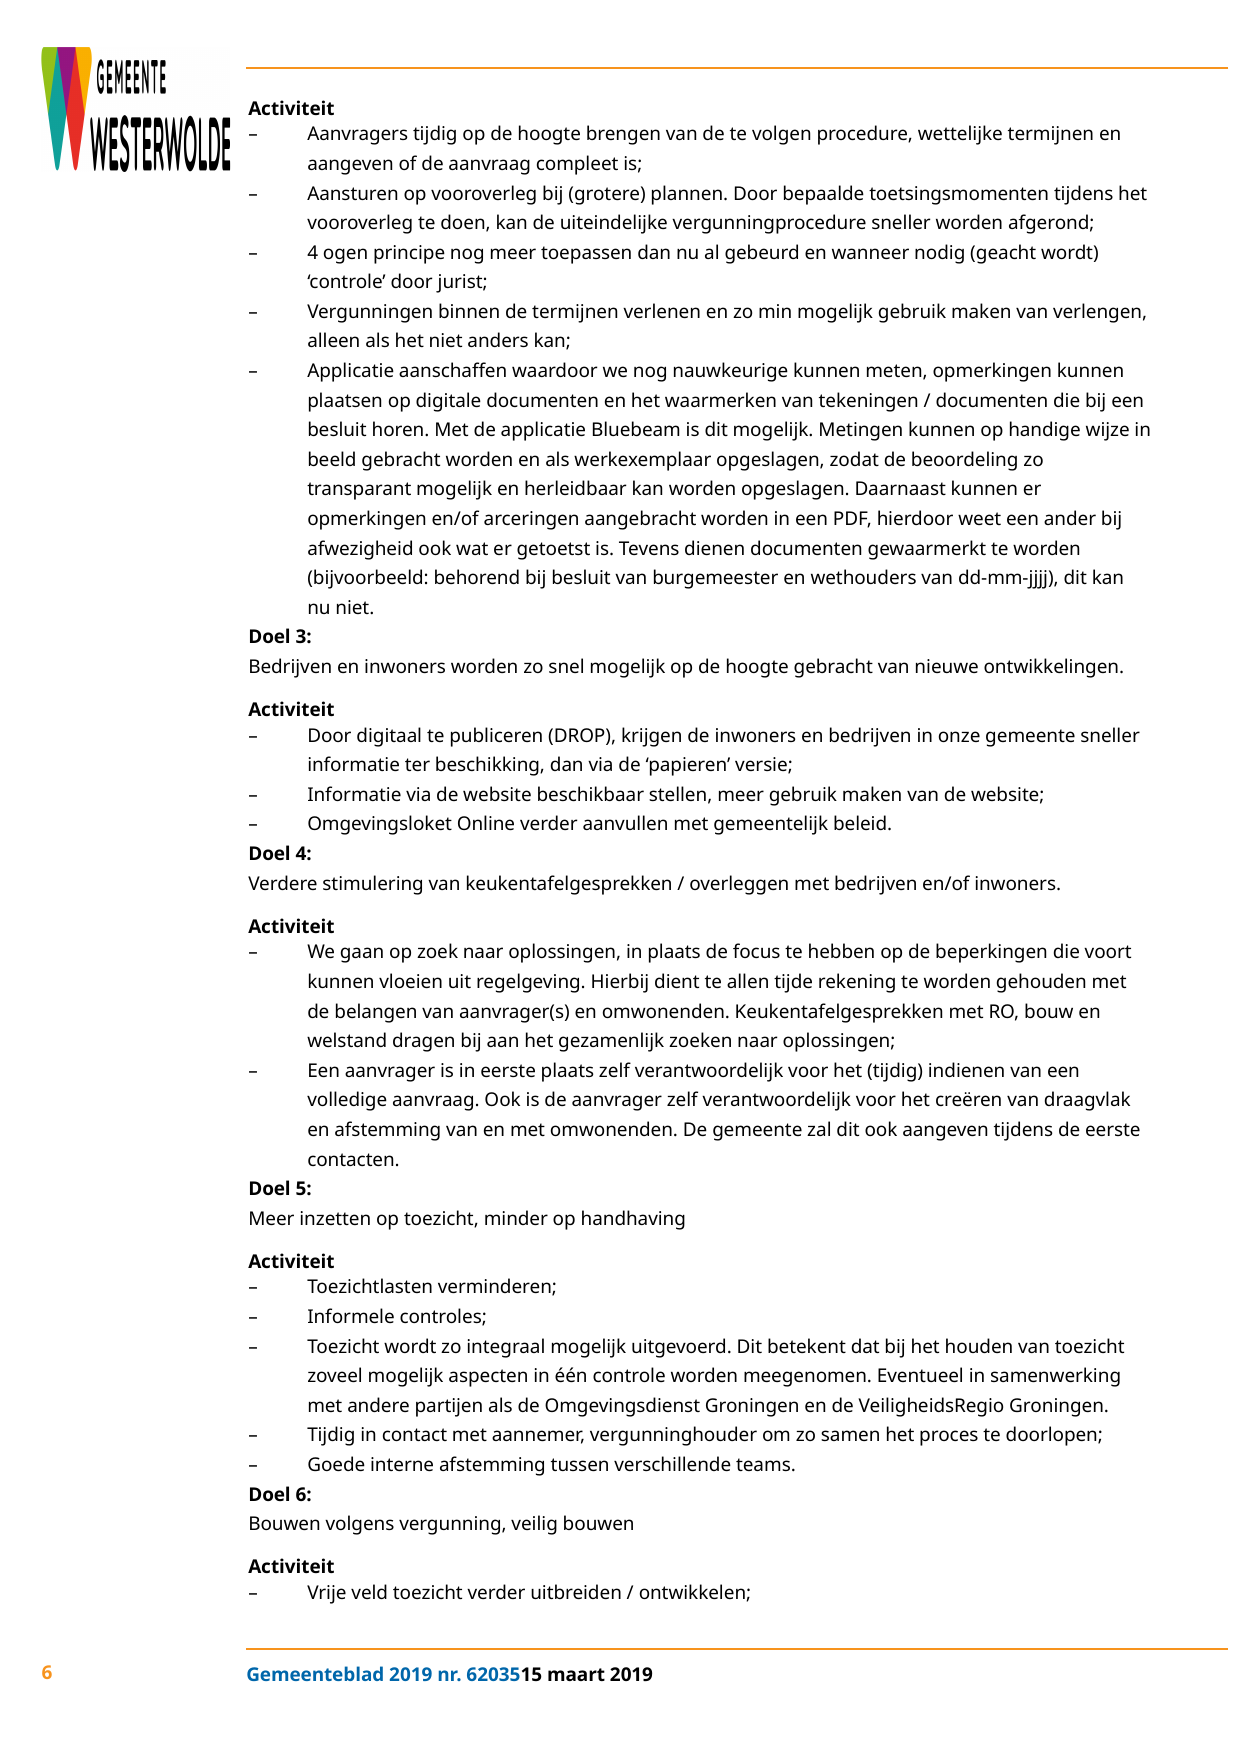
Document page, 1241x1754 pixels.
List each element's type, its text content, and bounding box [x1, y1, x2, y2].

list Een aanvrager is in eerste plaats zelf verantwoordelijk voor het (tijdig) indienen van een volledige aanvraag. Ook is de aanvrager zelf verantwoordelijk voor het creëren van draagvlak en afstemming van en met omwonenden. De gemeente zal dit ook aangeven tijdens de eerste contacten. [248, 1057, 1152, 1171]
list Door digitaal te publiceren (DROP), krijgen de inwoners en bedrijven in onze gemeente sneller informatie ter beschikking, dan via de ‘papieren’ versie; [248, 722, 1152, 777]
text Activiteit [248, 95, 1152, 121]
text Activiteit [248, 1553, 1152, 1579]
list Applicatie aanschaffen waardoor we nog nauwkeurige kunnen meten, opmerkingen kunnen plaatsen op digitale documenten en het waarmerken van tekeningen / documenten die bij een besluit horen. Met de applicatie Bluebeam is dit mogelijk. Metingen kunnen op handige wijze in beeld gebracht worden en als werkexemplaar opgeslagen, zodat de beoordeling zo transparant mogelijk en herleidbaar kan worden opgeslagen. Daarnaast kunnen er opmerkingen en/of arceringen aangebracht worden in een PDF, hierdoor weet een ander bij afwezigheid ook wat er getoetst is. Tevens dienen documenten gewaarmerkt te worden (bijvoorbeeld: behorend bij besluit van burgemeester en wethouders van dd-mm-jjjj), dit kan nu niet. [248, 357, 1152, 619]
text Doel 5: [248, 1175, 1152, 1201]
list Aanvragers tijdig op de hoogte brengen van de te volgen procedure, wettelijke termijnen en aangeven of de aanvraag compleet is; [248, 121, 1152, 176]
list Tijdig in contact met aannemer, vergunninghouder om zo samen het proces te doorlopen; [248, 1422, 1152, 1447]
list We gaan op zoek naar oplossingen, in plaats de focus te hebben op de beperkingen die voort kunnen vloeien uit regelgeving. Hierbij dient te allen tijde rekening te worden gehouden met de belangen van aanvrager(s) en omwonenden. Keukentafelgesprekken met RO, bouw en welstand dragen bij aan het gezamenlijk zoeken naar oplossingen; [248, 939, 1152, 1053]
text Meer inzetten op toezicht, minder op handhaving [248, 1205, 1152, 1231]
list Informatie via de website beschikbaar stellen, meer gebruik maken van de website; [248, 781, 1152, 807]
list Informele controles; [248, 1303, 1152, 1329]
list Toezichtlasten verminderen; [248, 1274, 1152, 1299]
text Bouwen volgens vergunning, veilig bouwen [248, 1510, 1152, 1536]
list Toezicht wordt zo integraal mogelijk uitgevoerd. Dit betekent dat bij het houden van toezicht zoveel mogelijk aspecten in één controle worden meegenomen. Eventueel in samenwerking met andere partijen als de Omgevingsdienst Groningen en de VeiligheidsRegio Groningen. [248, 1333, 1152, 1418]
list Vrije veld toezicht verder uitbreiden / ontwikkelen; [248, 1579, 1152, 1605]
list Vergunningen binnen de termijnen verlenen en zo min mogelijk gebruik maken van verlengen, alleen als het niet anders kan; [248, 298, 1152, 353]
list Aansturen op vooroverleg bij (grotere) plannen. Door bepaalde toetsingsmomenten tijdens het vooroverleg te doen, kan de uiteindelijke vergunningprocedure sneller worden afgerond; [248, 180, 1152, 235]
text Verdere stimulering van keukentafelgesprekken / overleggen met bedrijven en/of inwoners. [248, 870, 1152, 896]
text Doel 3: [248, 623, 1152, 649]
text Bedrijven en inwoners worden zo snel mogelijk op de hoogte gebracht van nieuwe ontwikkelingen. [248, 653, 1152, 679]
text Activiteit [248, 1248, 1152, 1274]
text Doel 4: [248, 840, 1152, 866]
text Doel 6: [248, 1481, 1152, 1507]
picture [41, 47, 231, 172]
text Activiteit [248, 913, 1152, 939]
list Goede interne afstemming tussen verschillende teams. [248, 1451, 1152, 1477]
text Activiteit [248, 696, 1152, 722]
list 4 ogen principe nog meer toepassen dan nu al gebeurd en wanneer nodig (geacht wordt) ‘controle’ door jurist; [248, 239, 1152, 294]
list Omgevingsloket Online verder aanvullen met gemeentelijk beleid. [248, 811, 1152, 836]
